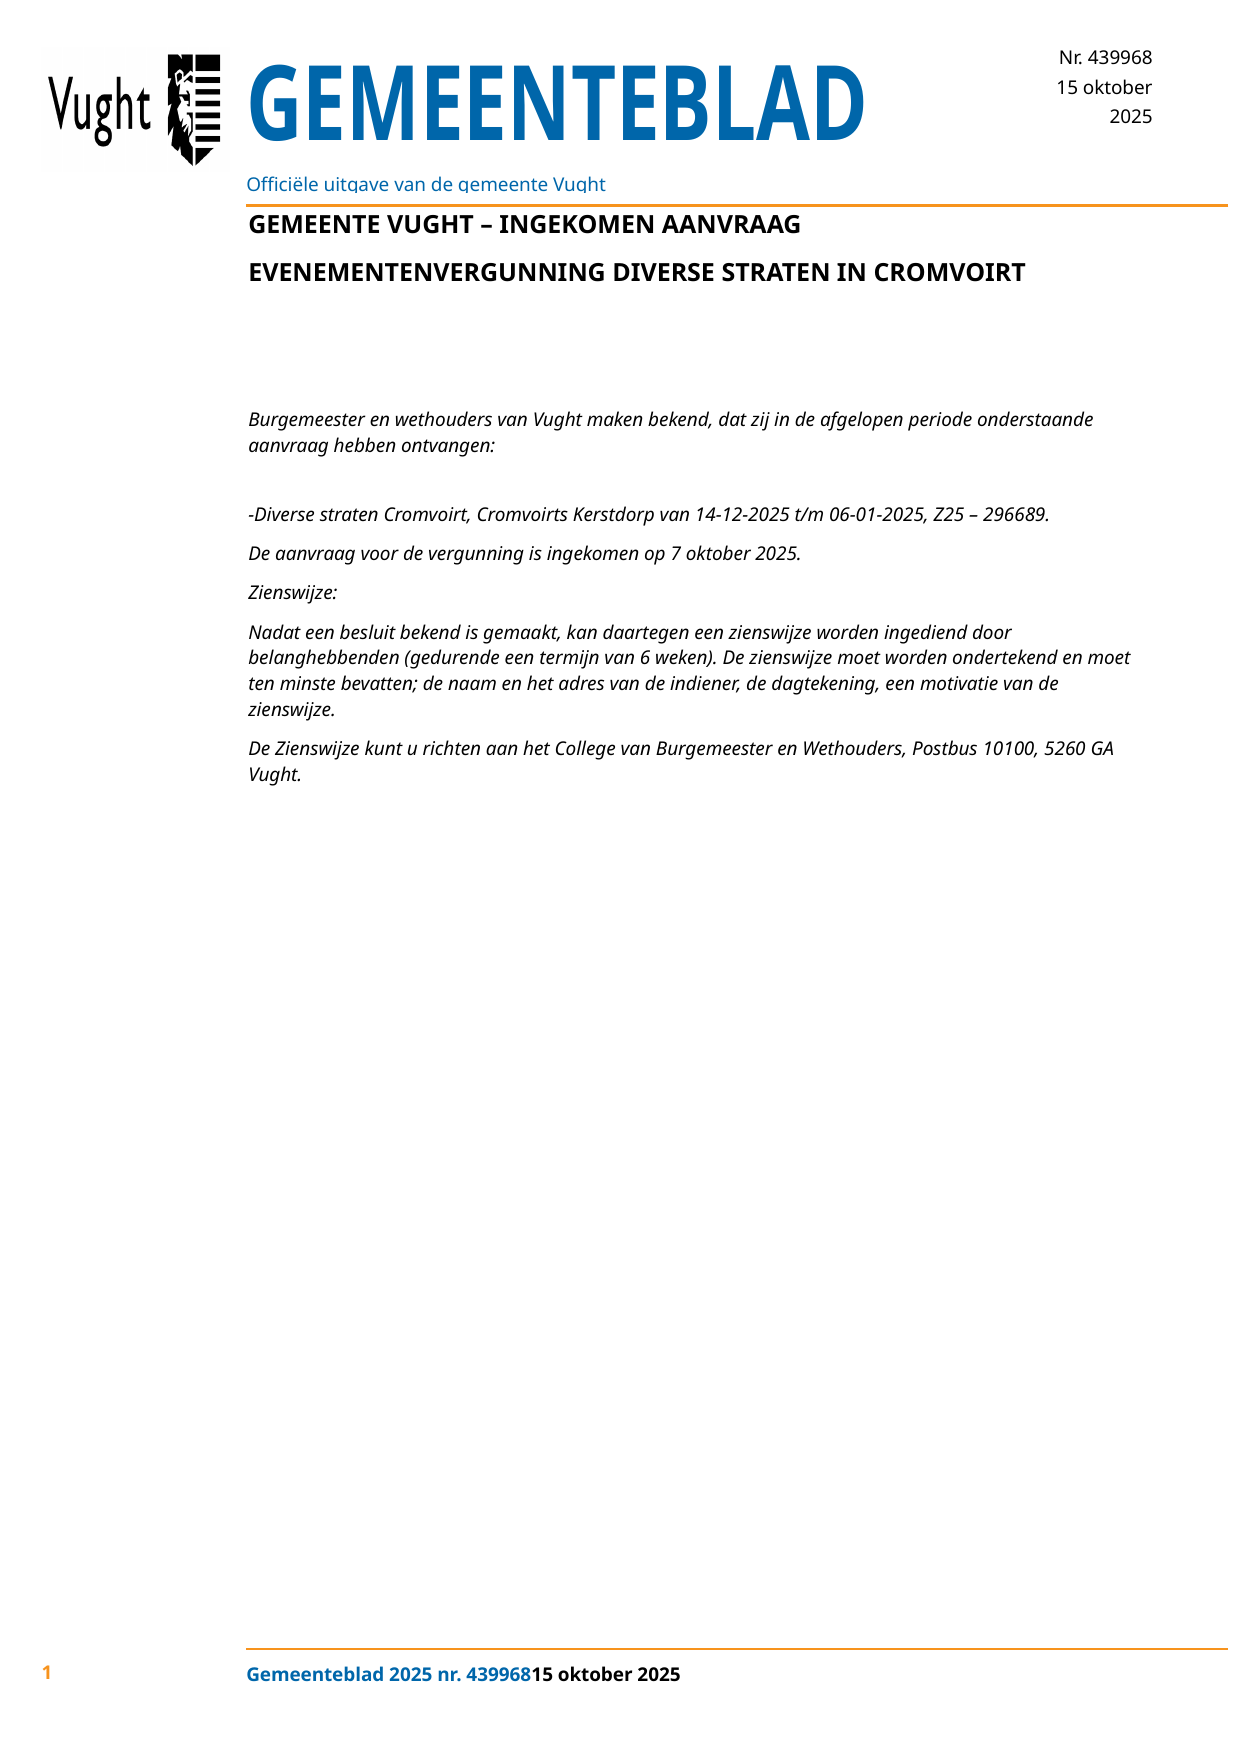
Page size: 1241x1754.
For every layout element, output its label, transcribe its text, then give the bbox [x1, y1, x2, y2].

text Nadat een besluit bekend is gemaakt, kan daartegen een zienswijze worden ingediend door belanghebbenden (gedurende een termijn van 6 weken). De zienswijze moet worden ondertekend en moet ten minste bevatten; de naam en het adres van de indiener, de dagtekening, een motivatie van de zienswijze. [248, 619, 1152, 722]
text -Diverse straten Cromvoirt, Cromvoirts Kerstdorp van 14-12-2025 t/m 06-01-2025, Z25 – 296689. [248, 501, 1152, 527]
text Burgemeester en wethouders van Vught maken bekend, dat zij in de afgelopen periode onderstaande aanvraag hebben ontvangen: [248, 406, 1152, 458]
text De aanvraag voor de vergunning is ingekomen op 7 oktober 2025. [248, 540, 1152, 566]
text De Zienswijze kunt u richten aan het College van Burgemeester en Wethouders, Postbus 10100, 5260 GA Vught. [248, 735, 1152, 787]
text Zienswijze: [248, 579, 1152, 605]
text GEMEENTE VUGHT – INGEKOMEN AANVRAAG EVENEMENTENVERGUNNING DIVERSE STRATEN IN CROMVOIRT [248, 207, 1152, 288]
picture [41, 47, 231, 172]
